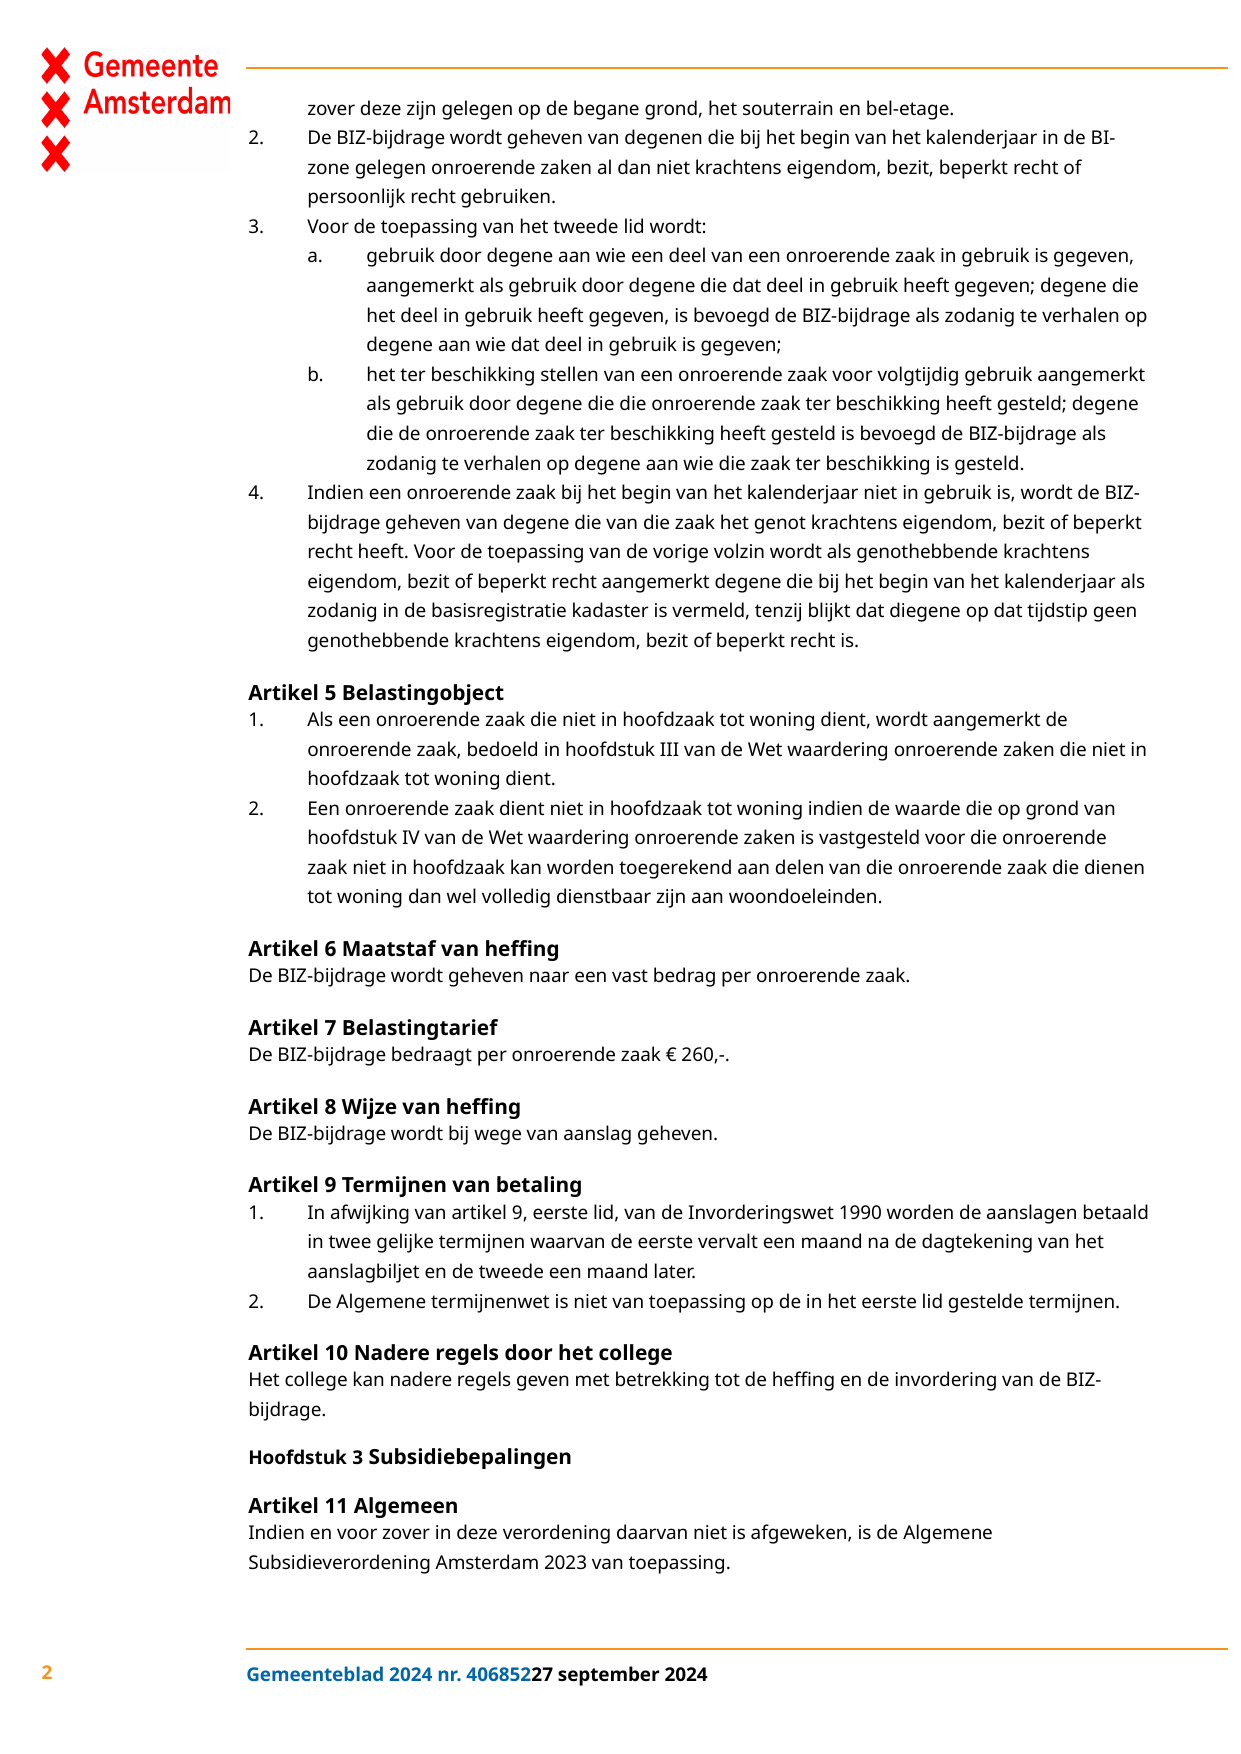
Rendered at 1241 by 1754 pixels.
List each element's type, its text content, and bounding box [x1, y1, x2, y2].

text De BIZ-bijdrage wordt bij wege van aanslag geheven. [248, 1120, 1152, 1146]
list Voor de toepassing van het tweede lid wordt: [248, 213, 1152, 239]
text Artikel 5 Belastingobject [248, 678, 1152, 706]
text Artikel 11 Algemeen [248, 1491, 1152, 1519]
text De BIZ-bijdrage wordt geheven naar een vast bedrag per onroerende zaak. [248, 962, 1152, 988]
picture [41, 47, 231, 172]
list gebruik door degene aan wie een deel van een onroerende zaak in gebruik is gegeven, aangemerkt als gebruik door degene die dat deel in gebruik heeft gegeven; degene die het deel in gebruik heeft gegeven, is bevoegd de BIZ-bijdrage als zodanig te verhalen op degene aan wie dat deel in gebruik is gegeven; [307, 243, 1152, 357]
text Artikel 6 Maatstaf van heffing [248, 934, 1152, 962]
list De Algemene termijnenwet is niet van toepassing op de in het eerste lid gestelde termijnen. [248, 1288, 1152, 1313]
list Indien een onroerende zaak bij het begin van het kalenderjaar niet in gebruik is, wordt de BIZ-bijdrage geheven van degene die van die zaak het genot krachtens eigendom, bezit of beperkt recht heeft. Voor de toepassing van de vorige volzin wordt als genothebbende krachtens eigendom, bezit of beperkt recht aangemerkt degene die bij het begin van het kalenderjaar als zodanig in de basisregistratie kadaster is vermeld, tenzij blijkt dat diegene op dat tijdstip geen genothebbende krachtens eigendom, bezit of beperkt recht is. [248, 479, 1152, 653]
list In afwijking van artikel 9, eerste lid, van de Invorderingswet 1990 worden de aanslagen betaald in twee gelijke termijnen waarvan de eerste vervalt een maand na de dagtekening van het aanslagbiljet en de tweede een maand later. [248, 1199, 1152, 1284]
text De BIZ-bijdrage bedraagt per onroerende zaak € 260,-. [248, 1041, 1152, 1067]
text Artikel 10 Nadere regels door het college [248, 1338, 1152, 1367]
list Een onroerende zaak dient niet in hoofdzaak tot woning indien de waarde die op grond van hoofdstuk IV van de Wet waardering onroerende zaken is vastgesteld voor die onroerende zaak niet in hoofdzaak kan worden toegerekend aan delen van die onroerende zaak die dienen tot woning dan wel volledig dienstbaar zijn aan woondoeleinden. [248, 795, 1152, 909]
text Artikel 8 Wijze van heffing [248, 1092, 1152, 1120]
text Hoofdstuk 3 Subsidiebepalingen [248, 1442, 1152, 1470]
list Als een onroerende zaak die niet in hoofdzaak tot woning dient, wordt aangemerkt de onroerende zaak, bedoeld in hoofdstuk III van de Wet waardering onroerende zaken die niet in hoofdzaak tot woning dient. [248, 706, 1152, 791]
text Artikel 7 Belastingtarief [248, 1013, 1152, 1041]
text Indien en voor zover in deze verordening daarvan niet is afgeweken, is de Algemene Subsidieverordening Amsterdam 2023 van toepassing. [248, 1519, 1152, 1575]
list zover deze zijn gelegen op de begane grond, het souterrain en bel-etage. [248, 95, 1152, 121]
text Artikel 9 Termijnen van betaling [248, 1171, 1152, 1199]
list het ter beschikking stellen van een onroerende zaak voor volgtijdig gebruik aangemerkt als gebruik door degene die die onroerende zaak ter beschikking heeft gesteld; degene die de onroerende zaak ter beschikking heeft gesteld is bevoegd de BIZ-bijdrage als zodanig te verhalen op degene aan wie die zaak ter beschikking is gesteld. [307, 361, 1152, 476]
text Het college kan nadere regels geven met betrekking tot de heffing en de invordering van de BIZ-bijdrage. [248, 1367, 1152, 1422]
list De BIZ-bijdrage wordt geheven van degenen die bij het begin van het kalenderjaar in de BI-zone gelegen onroerende zaken al dan niet krachtens eigendom, bezit, beperkt recht of persoonlijk recht gebruiken. [248, 124, 1152, 209]
